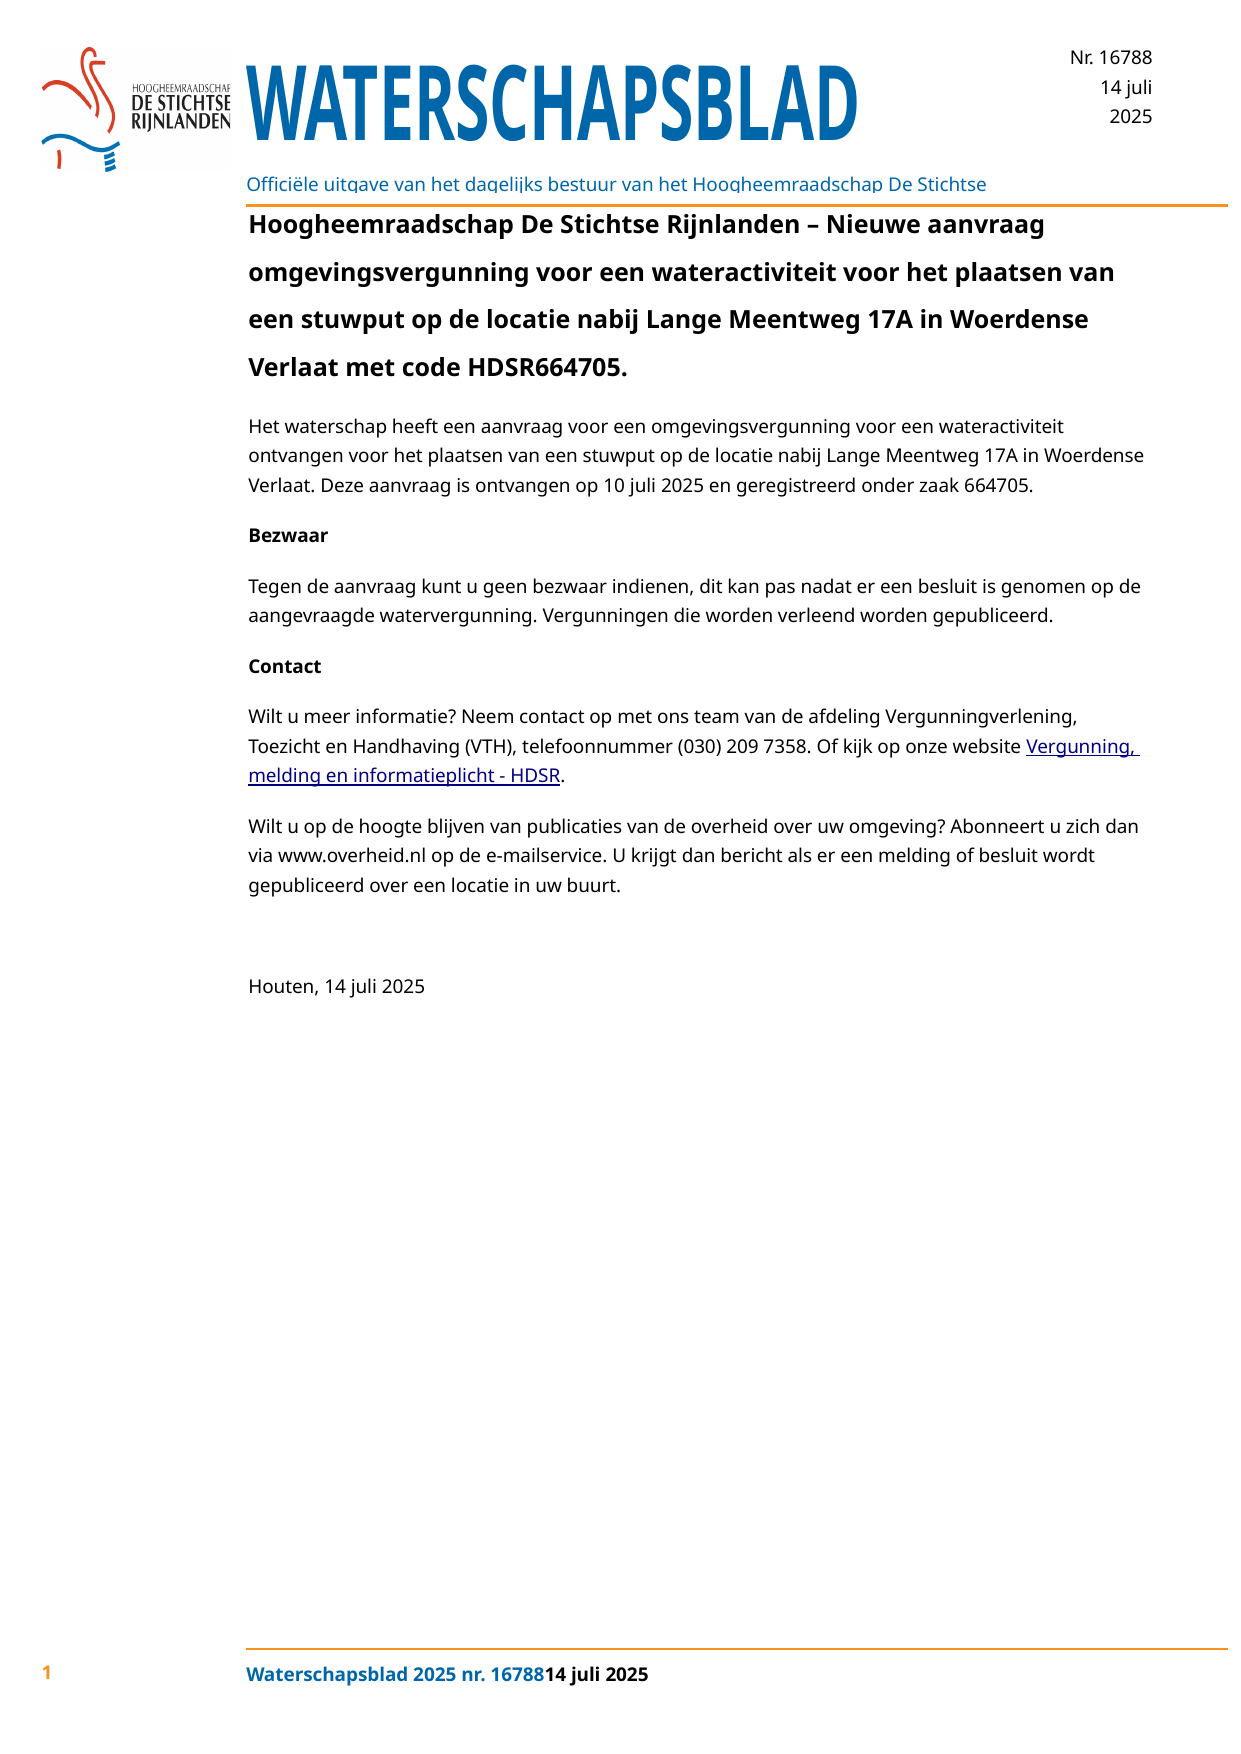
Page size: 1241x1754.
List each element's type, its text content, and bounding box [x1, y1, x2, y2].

picture [41, 47, 231, 172]
text Hoogheemraadschap De Stichtse Rijnlanden – Nieuwe aanvraag omgevingsvergunning voor een wateractiviteit voor het plaatsen van een stuwput op de locatie nabij Lange Meentweg 17A in Woerdense Verlaat met code HDSR664705. [248, 207, 1152, 384]
text Wilt u meer informatie? Neem contact op met ons team van de afdeling Vergunningverlening, Toezicht en Handhaving (VTH), telefoonnummer (030) 209 7358. Of kijk op onze website Vergunning, melding en informatieplicht - HDSR. [248, 703, 1152, 788]
text Bezwaar [248, 523, 1152, 548]
text Contact [248, 653, 1152, 679]
text Tegen de aanvraag kunt u geen bezwaar indienen, dit kan pas nadat er een besluit is genomen op de aangevraagde watervergunning. Vergunningen die worden verleend worden gepubliceerd. [248, 573, 1152, 628]
text Wilt u op de hoogte blijven van publicaties van de overheid over uw omgeving? Abonneert u zich dan via www.overheid.nl op de e-mailservice. U krijgt dan bericht als er een melding of besluit wordt gepubliceerd over een locatie in uw buurt. [248, 813, 1152, 898]
text Houten, 14 juli 2025 [248, 973, 1152, 999]
text Het waterschap heeft een aanvraag voor een omgevingsvergunning voor een wateractiviteit ontvangen voor het plaatsen van een stuwput op de locatie nabij Lange Meentweg 17A in Woerdense Verlaat. Deze aanvraag is ontvangen op 10 juli 2025 en geregistreerd onder zaak 664705. [248, 413, 1152, 498]
